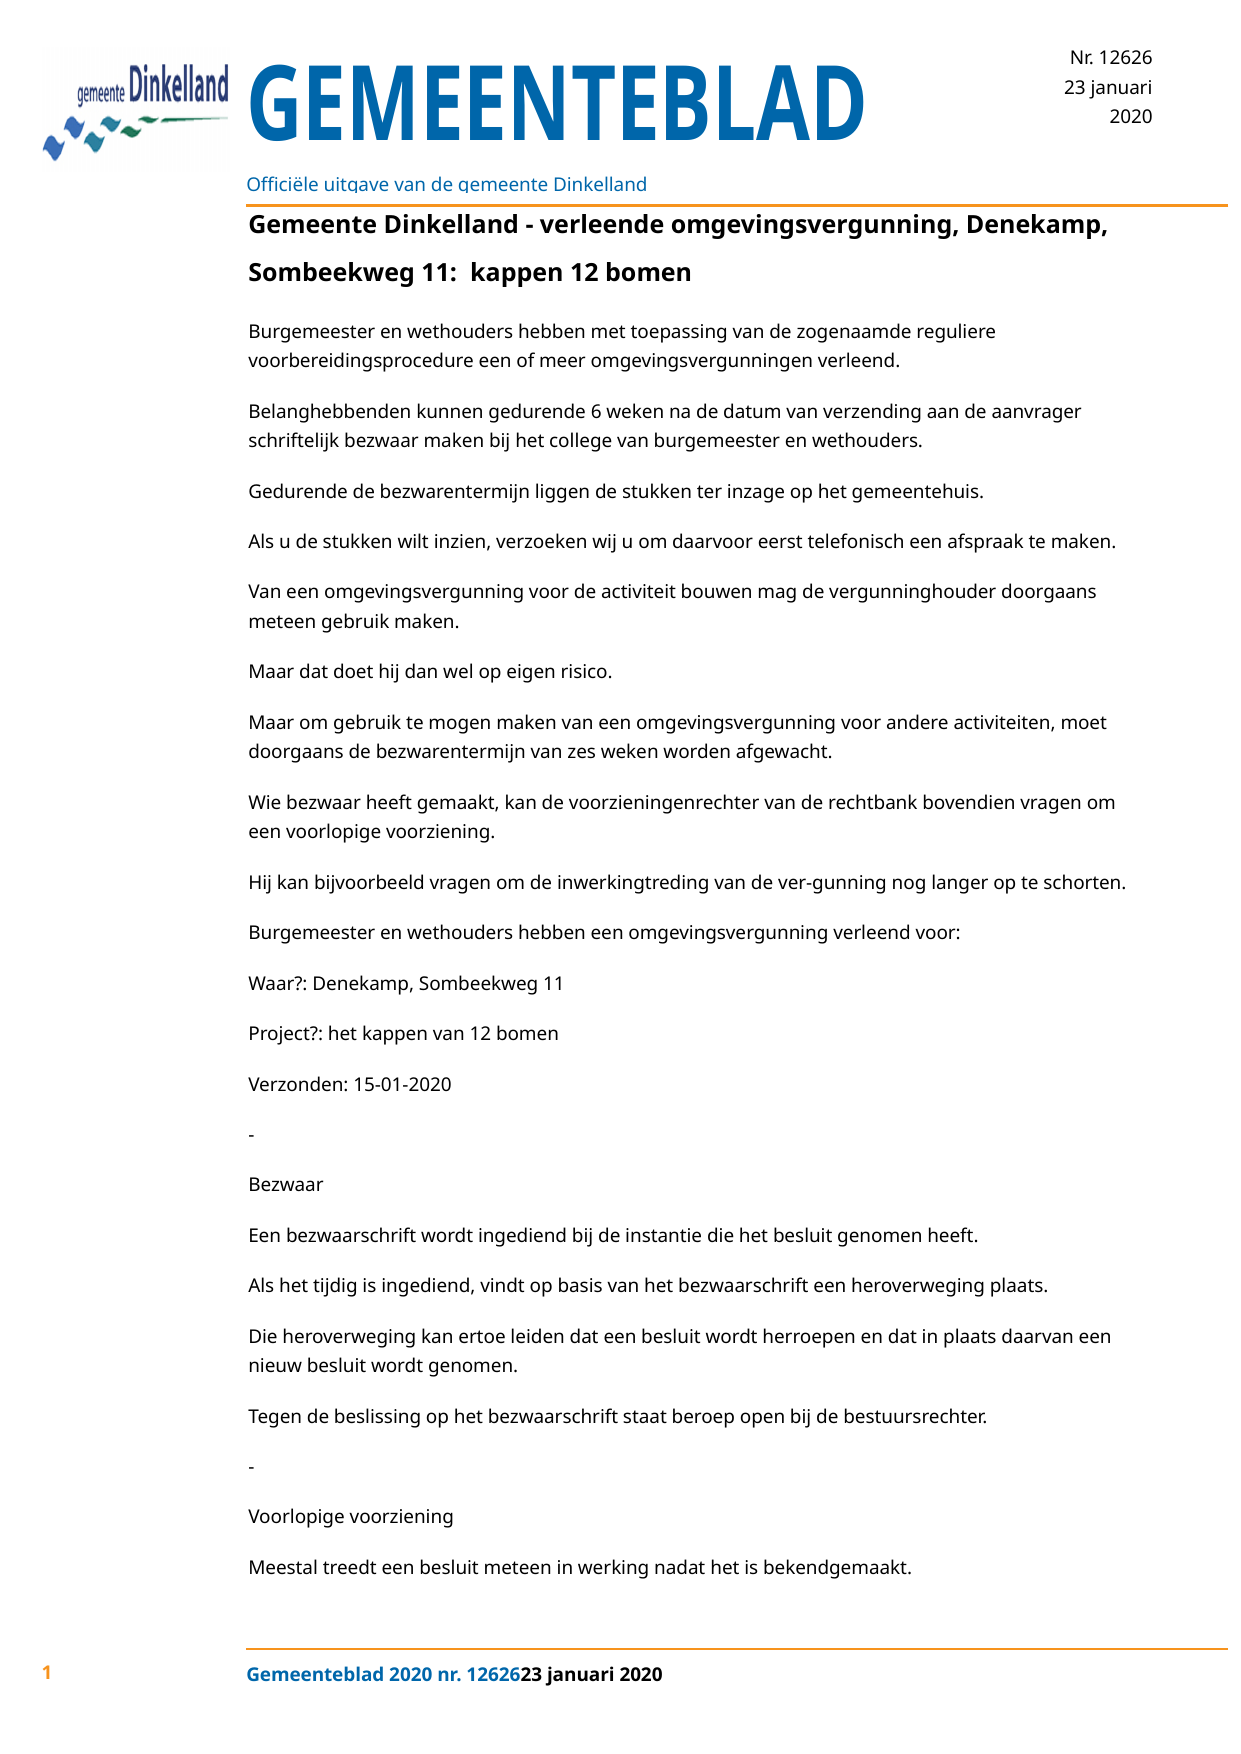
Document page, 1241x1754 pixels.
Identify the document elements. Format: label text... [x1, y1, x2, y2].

text Project?: het kappen van 12 bomen [248, 1020, 1152, 1046]
text Verzonden: 15-01-2020 [248, 1071, 1152, 1097]
text Gemeente Dinkelland - verleende omgevingsvergunning, Denekamp, Sombeekweg 11: kappen 12 bomen [248, 207, 1152, 288]
text - [248, 1453, 1152, 1479]
text - [248, 1121, 1152, 1147]
text Hij kan bijvoorbeeld vragen om de inwerkingtreding van de ver-gunning nog langer op te schorten. [248, 869, 1152, 895]
text Gedurende de bezwarentermijn liggen de stukken ter inzage op het gemeentehuis. [248, 478, 1152, 504]
text Als u de stukken wilt inzien, verzoeken wij u om daarvoor eerst telefonisch een afspraak te maken. [248, 528, 1152, 554]
text Maar om gebruik te mogen maken van een omgevingsvergunning voor andere activiteiten, moet doorgaans de bezwarentermijn van zes weken worden afgewacht. [248, 709, 1152, 764]
text Burgemeester en wethouders hebben een omgevingsvergunning verleend voor: [248, 919, 1152, 945]
text Waar?: Denekamp, Sombeekweg 11 [248, 970, 1152, 996]
text Bezwaar [248, 1172, 1152, 1197]
picture [41, 47, 231, 172]
text Meestal treedt een besluit meteen in werking nadat het is bekendgemaakt. [248, 1554, 1152, 1580]
text Voorlopige voorziening [248, 1504, 1152, 1529]
text Belanghebbenden kunnen gedurende 6 weken na de datum van verzending aan de aanvrager schriftelijk bezwaar maken bij het college van burgemeester en wethouders. [248, 398, 1152, 453]
text Maar dat doet hij dan wel op eigen risico. [248, 659, 1152, 684]
text Als het tijdig is ingediend, vindt op basis van het bezwaarschrift een heroverweging plaats. [248, 1272, 1152, 1298]
text Wie bezwaar heeft gemaakt, kan de voorzieningenrechter van de rechtbank bovendien vragen om een voorlopige voorziening. [248, 789, 1152, 844]
text Van een omgevingsvergunning voor de activiteit bouwen mag de vergunninghouder doorgaans meteen gebruik maken. [248, 579, 1152, 634]
text Een bezwaarschrift wordt ingediend bij de instantie die het besluit genomen heeft. [248, 1222, 1152, 1248]
text Burgemeester en wethouders hebben met toepassing van de zogenaamde reguliere voorbereidingsprocedure een of meer omgevingsvergunningen verleend. [248, 318, 1152, 373]
text Die heroverweging kan ertoe leiden dat een besluit wordt herroepen en dat in plaats daarvan een nieuw besluit wordt genomen. [248, 1323, 1152, 1378]
text Tegen de beslissing op het bezwaarschrift staat beroep open bij de bestuursrechter. [248, 1403, 1152, 1429]
